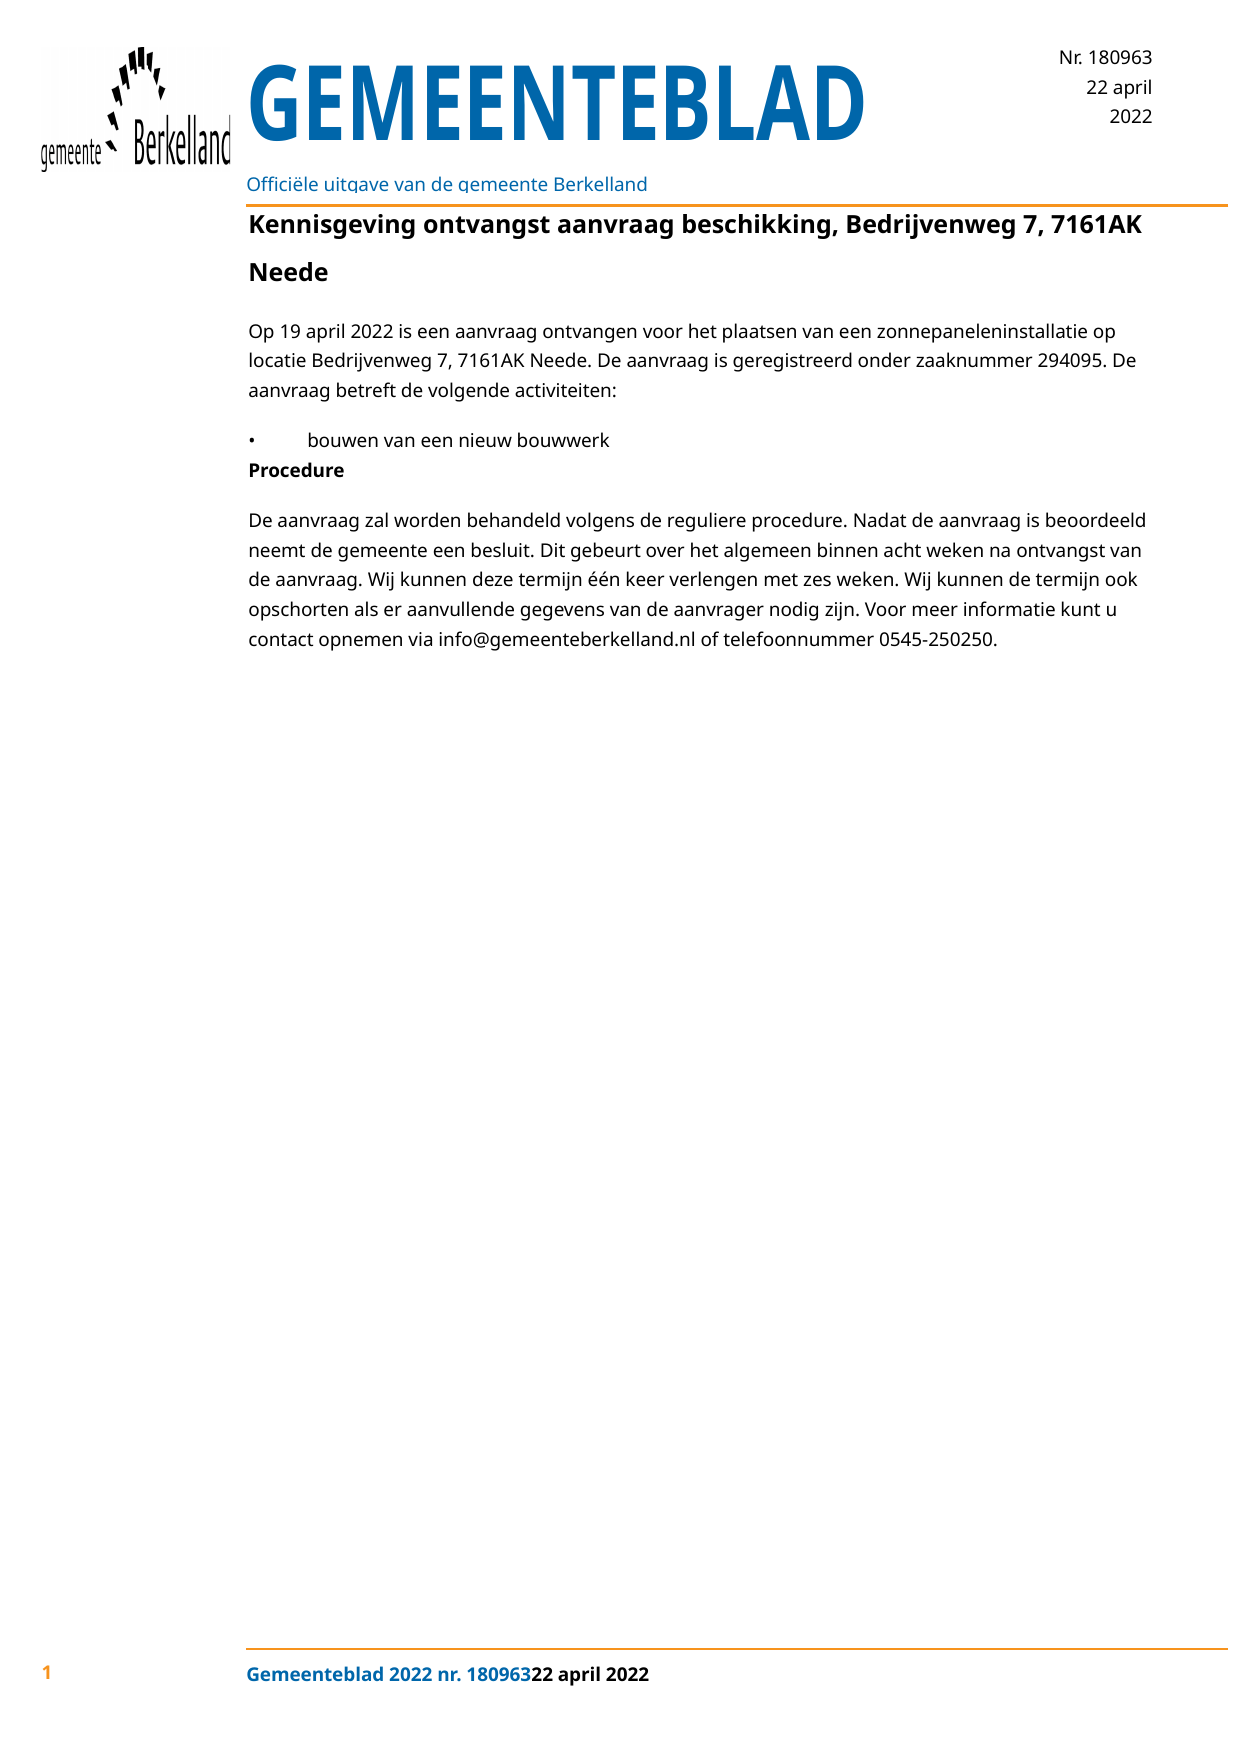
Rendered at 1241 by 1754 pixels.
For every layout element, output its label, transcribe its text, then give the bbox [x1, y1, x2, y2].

text Procedure [248, 457, 1152, 483]
list bouwen van een nieuw bouwwerk [248, 427, 1152, 453]
text Op 19 april 2022 is een aanvraag ontvangen voor het plaatsen van een zonnepaneleninstallatie op locatie Bedrijvenweg 7, 7161AK Neede. De aanvraag is geregistreerd onder zaaknummer 294095. De aanvraag betreft de volgende activiteiten: [248, 318, 1152, 403]
picture [41, 47, 231, 172]
text De aanvraag zal worden behandeld volgens de reguliere procedure. Nadat de aanvraag is beoordeeld neemt de gemeente een besluit. Dit gebeurt over het algemeen binnen acht weken na ontvangst van de aanvraag. Wij kunnen deze termijn één keer verlengen met zes weken. Wij kunnen de termijn ook opschorten als er aanvullende gegevens van de aanvrager nodig zijn. Voor meer informatie kunt u contact opnemen via info@gemeenteberkelland.nl of telefoonnummer 0545-250250. [248, 507, 1152, 652]
text Kennisgeving ontvangst aanvraag beschikking, Bedrijvenweg 7, 7161AK Neede [248, 207, 1152, 288]
